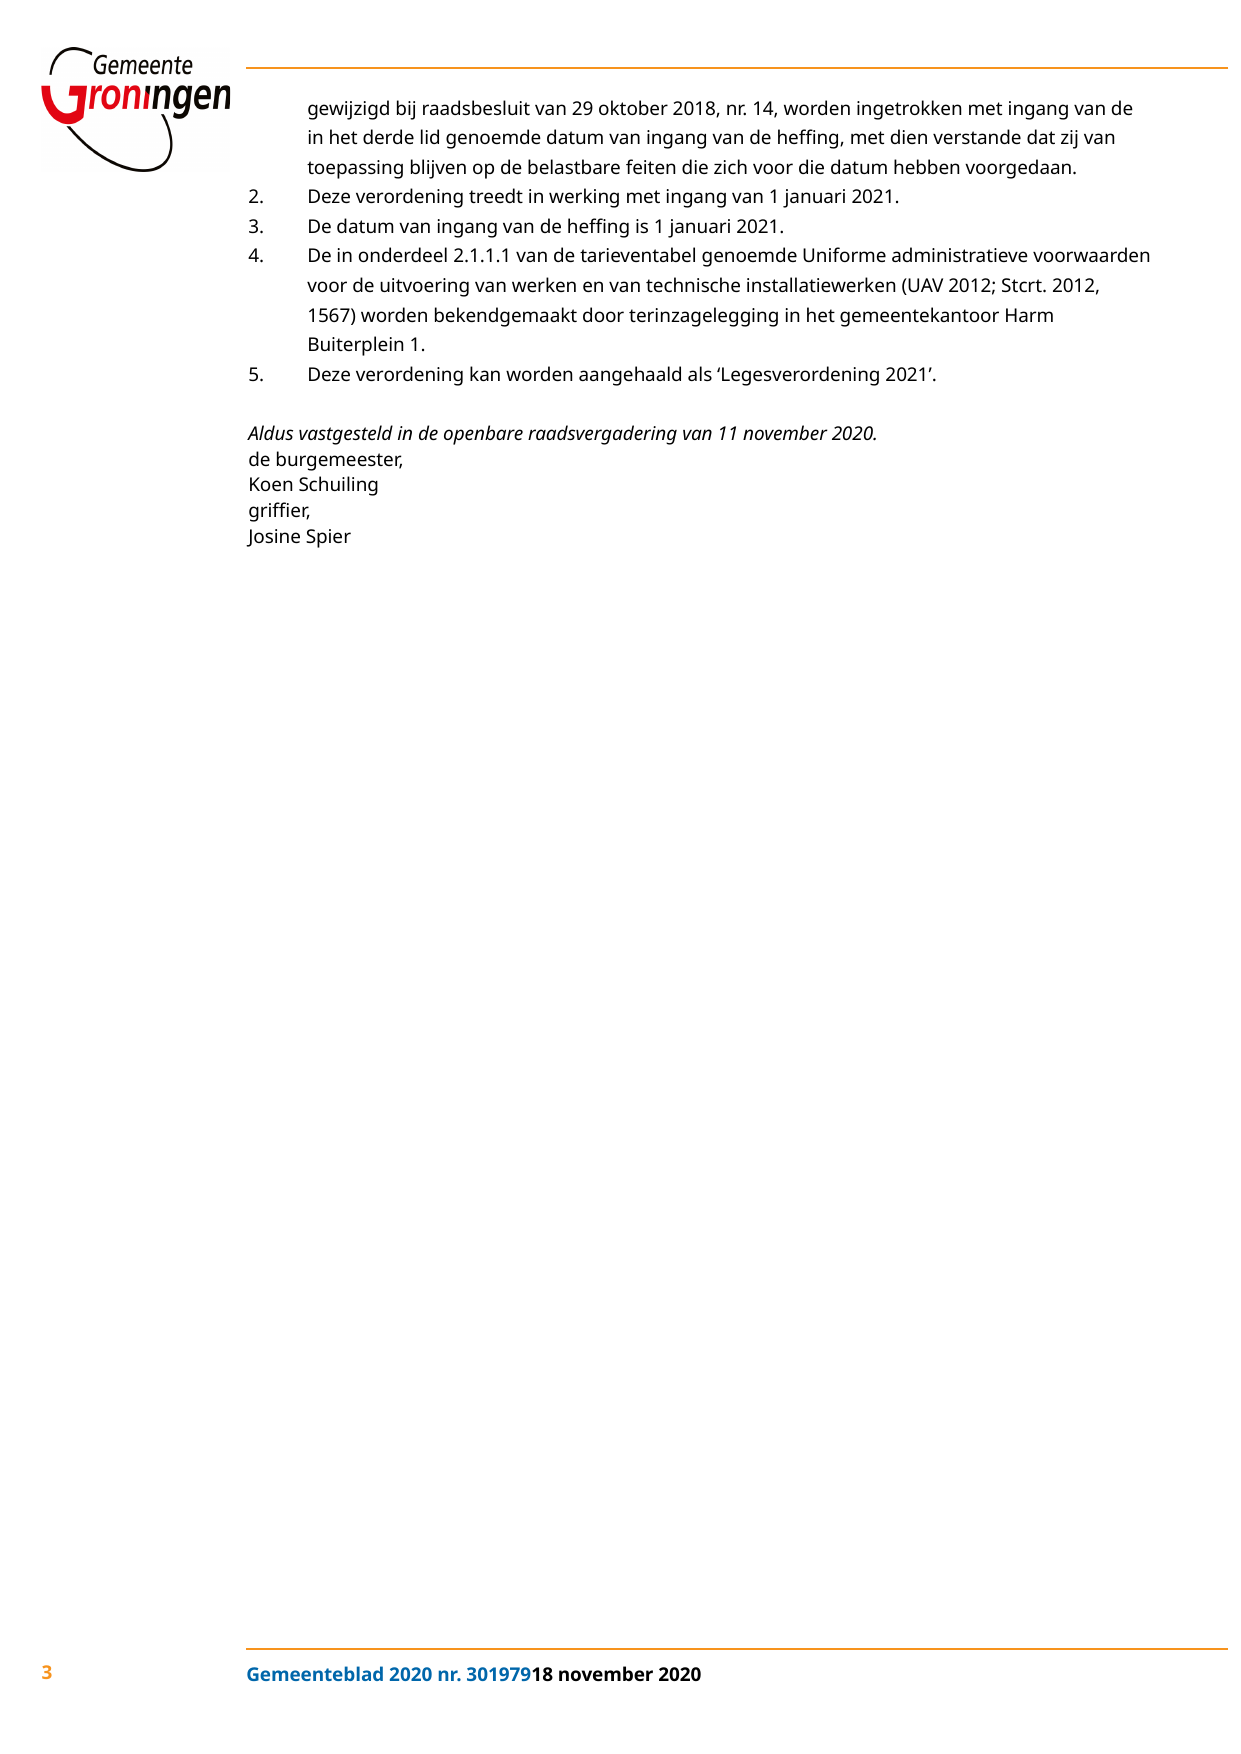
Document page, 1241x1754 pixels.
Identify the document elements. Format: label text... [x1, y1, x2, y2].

list gewijzigd bij raadsbesluit van 29 oktober 2018, nr. 14, worden ingetrokken met ingang van de in het derde lid genoemde datum van ingang van de heffing, met dien verstande dat zij van toepassing blijven op de belastbare feiten die zich voor die datum hebben voorgedaan. [248, 95, 1152, 180]
text Josine Spier [248, 523, 1152, 549]
list Deze verordening treedt in werking met ingang van 1 januari 2021. [248, 183, 1152, 209]
text Aldus vastgesteld in de openbare raadsvergadering van 11 november 2020. [248, 420, 1152, 446]
text de burgemeester, [248, 446, 1152, 472]
text Koen Schuiling [248, 472, 1152, 497]
list Deze verordening kan worden aangehaald als ‘Legesverordening 2021’. [248, 361, 1152, 387]
picture [41, 47, 231, 172]
text griffier, [248, 497, 1152, 523]
list De datum van ingang van de heffing is 1 januari 2021. [248, 213, 1152, 239]
list De in onderdeel 2.1.1.1 van de tarieventabel genoemde Uniforme administratieve voorwaarden voor de uitvoering van werken en van technische installatiewerken (UAV 2012; Stcrt. 2012, 1567) worden bekendgemaakt door terinzagelegging in het gemeentekantoor Harm Buiterplein 1. [248, 243, 1152, 357]
